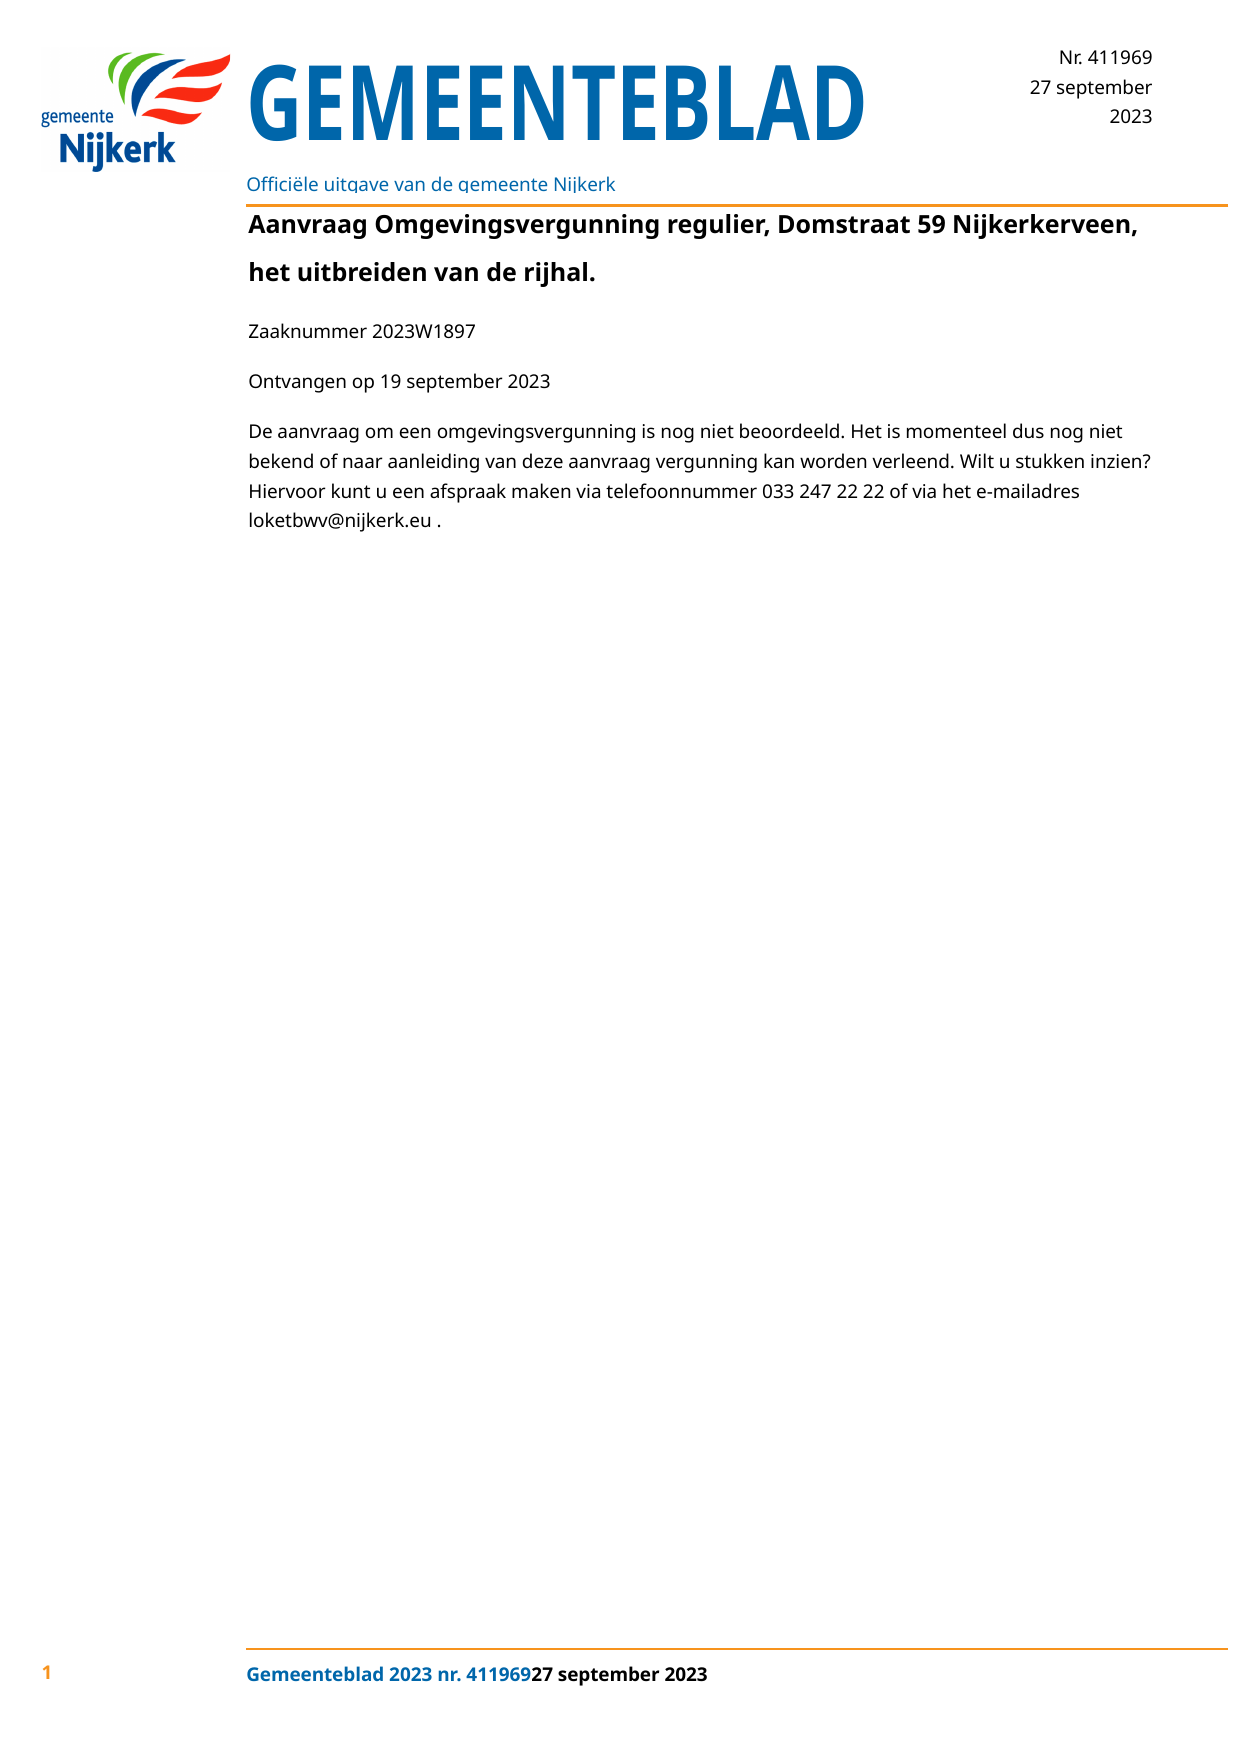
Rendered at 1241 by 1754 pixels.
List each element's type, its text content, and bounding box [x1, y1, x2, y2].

picture [41, 47, 231, 172]
text Ontvangen op 19 september 2023 [248, 368, 1152, 394]
text Zaaknummer 2023W1897 [248, 318, 1152, 344]
text Aanvraag Omgevingsvergunning regulier, Domstraat 59 Nijkerkerveen, het uitbreiden van de rijhal. [248, 207, 1152, 288]
text De aanvraag om een omgevingsvergunning is nog niet beoordeeld. Het is momenteel dus nog niet bekend of naar aanleiding van deze aanvraag vergunning kan worden verleend. Wilt u stukken inzien? Hiervoor kunt u een afspraak maken via telefoonnummer 033 247 22 22 of via het e-mailadres loketbwv@nijkerk.eu . [248, 419, 1152, 533]
